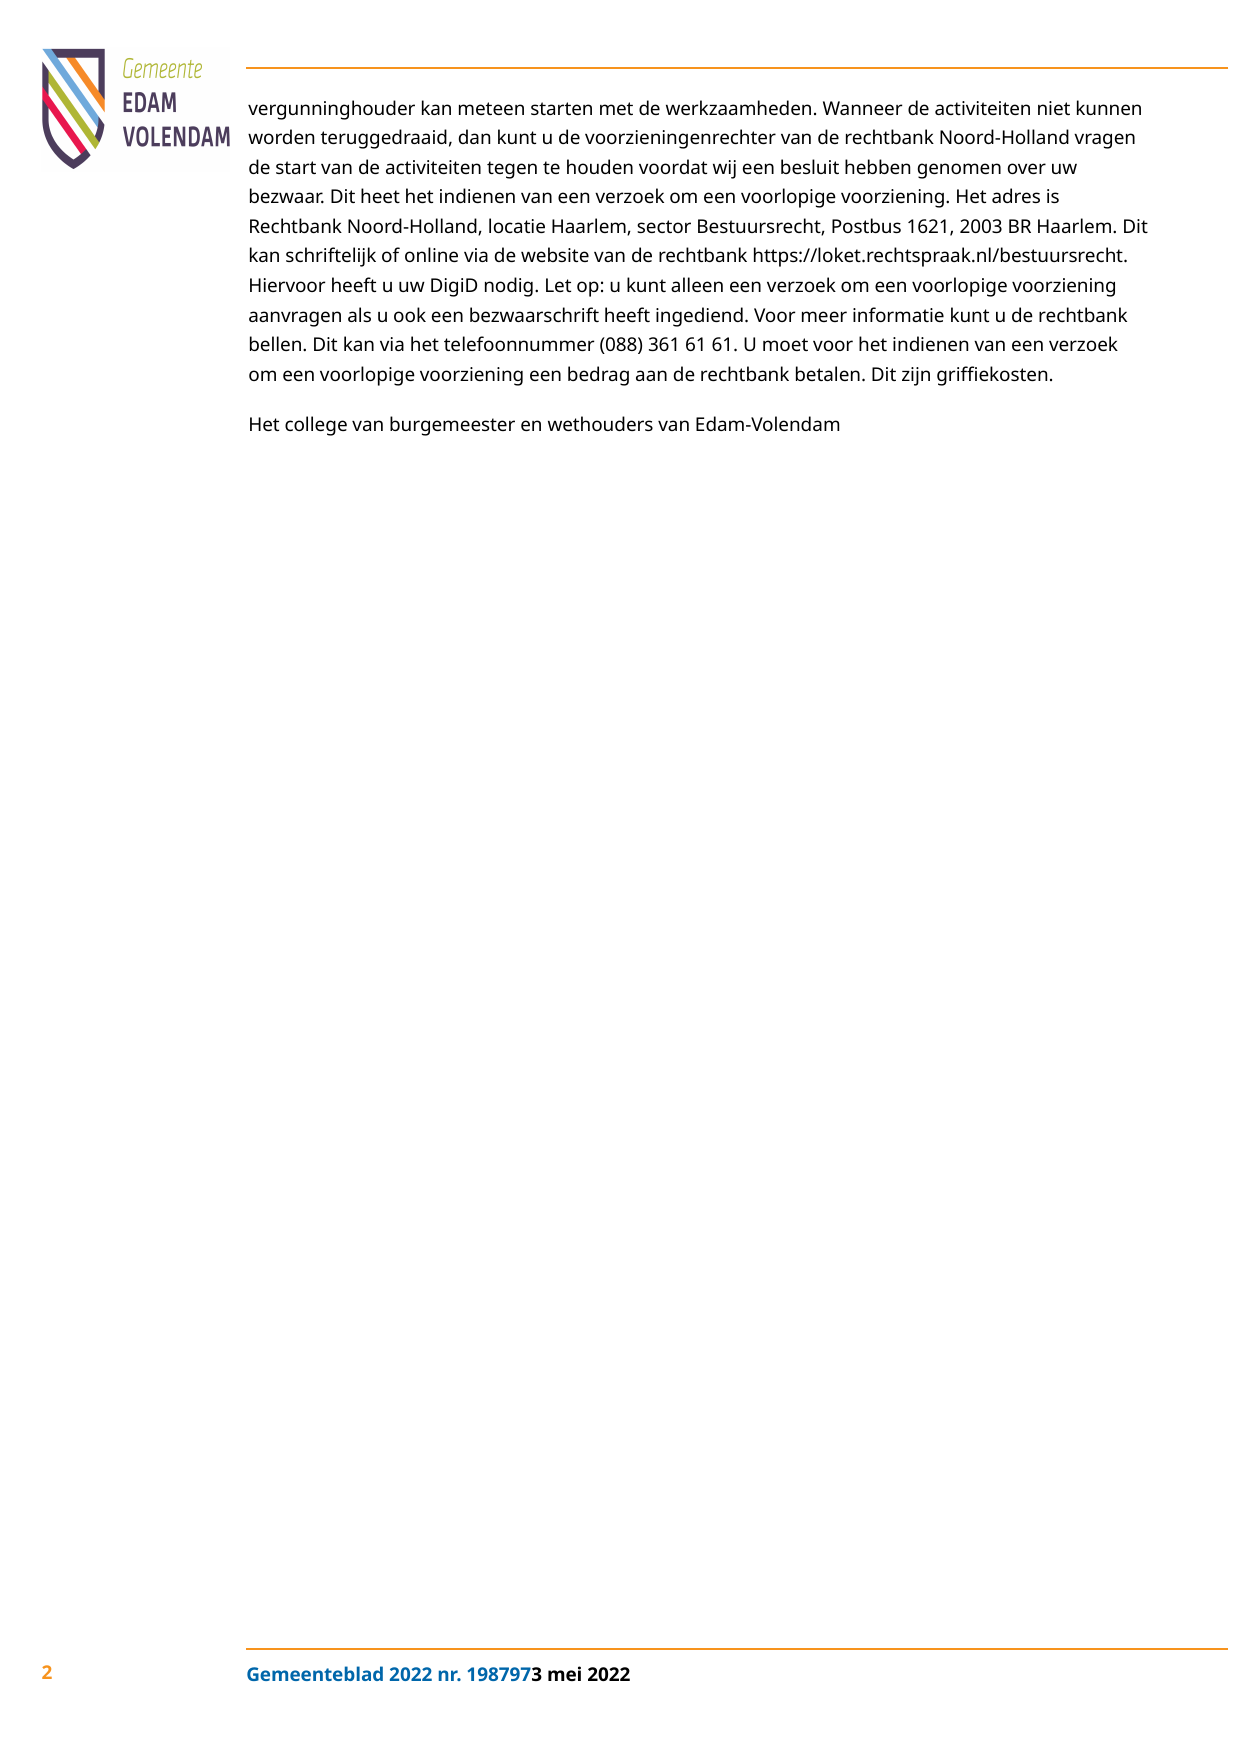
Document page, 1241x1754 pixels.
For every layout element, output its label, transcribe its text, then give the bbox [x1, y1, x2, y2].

text Het college van burgemeester en wethouders van Edam-Volendam [248, 411, 1152, 437]
picture [41, 47, 231, 172]
text vergunninghouder kan meteen starten met de werkzaamheden. Wanneer de activiteiten niet kunnen worden teruggedraaid, dan kunt u de voorzieningenrechter van de rechtbank Noord-Holland vragen de start van de activiteiten tegen te houden voordat wij een besluit hebben genomen over uw bezwaar. Dit heet het indienen van een verzoek om een voorlopige voorziening. Het adres is Rechtbank Noord-Holland, locatie Haarlem, sector Bestuursrecht, Postbus 1621, 2003 BR Haarlem. Dit kan schriftelijk of online via de website van de rechtbank https://loket.rechtspraak.nl/bestuursrecht. Hiervoor heeft u uw DigiD nodig. Let op: u kunt alleen een verzoek om een voorlopige voorziening aanvragen als u ook een bezwaarschrift heeft ingediend. Voor meer informatie kunt u de rechtbank bellen. Dit kan via het telefoonnummer (088) 361 61 61. U moet voor het indienen van een verzoek om een voorlopige voorziening een bedrag aan de rechtbank betalen. Dit zijn griffiekosten. [248, 95, 1152, 387]
